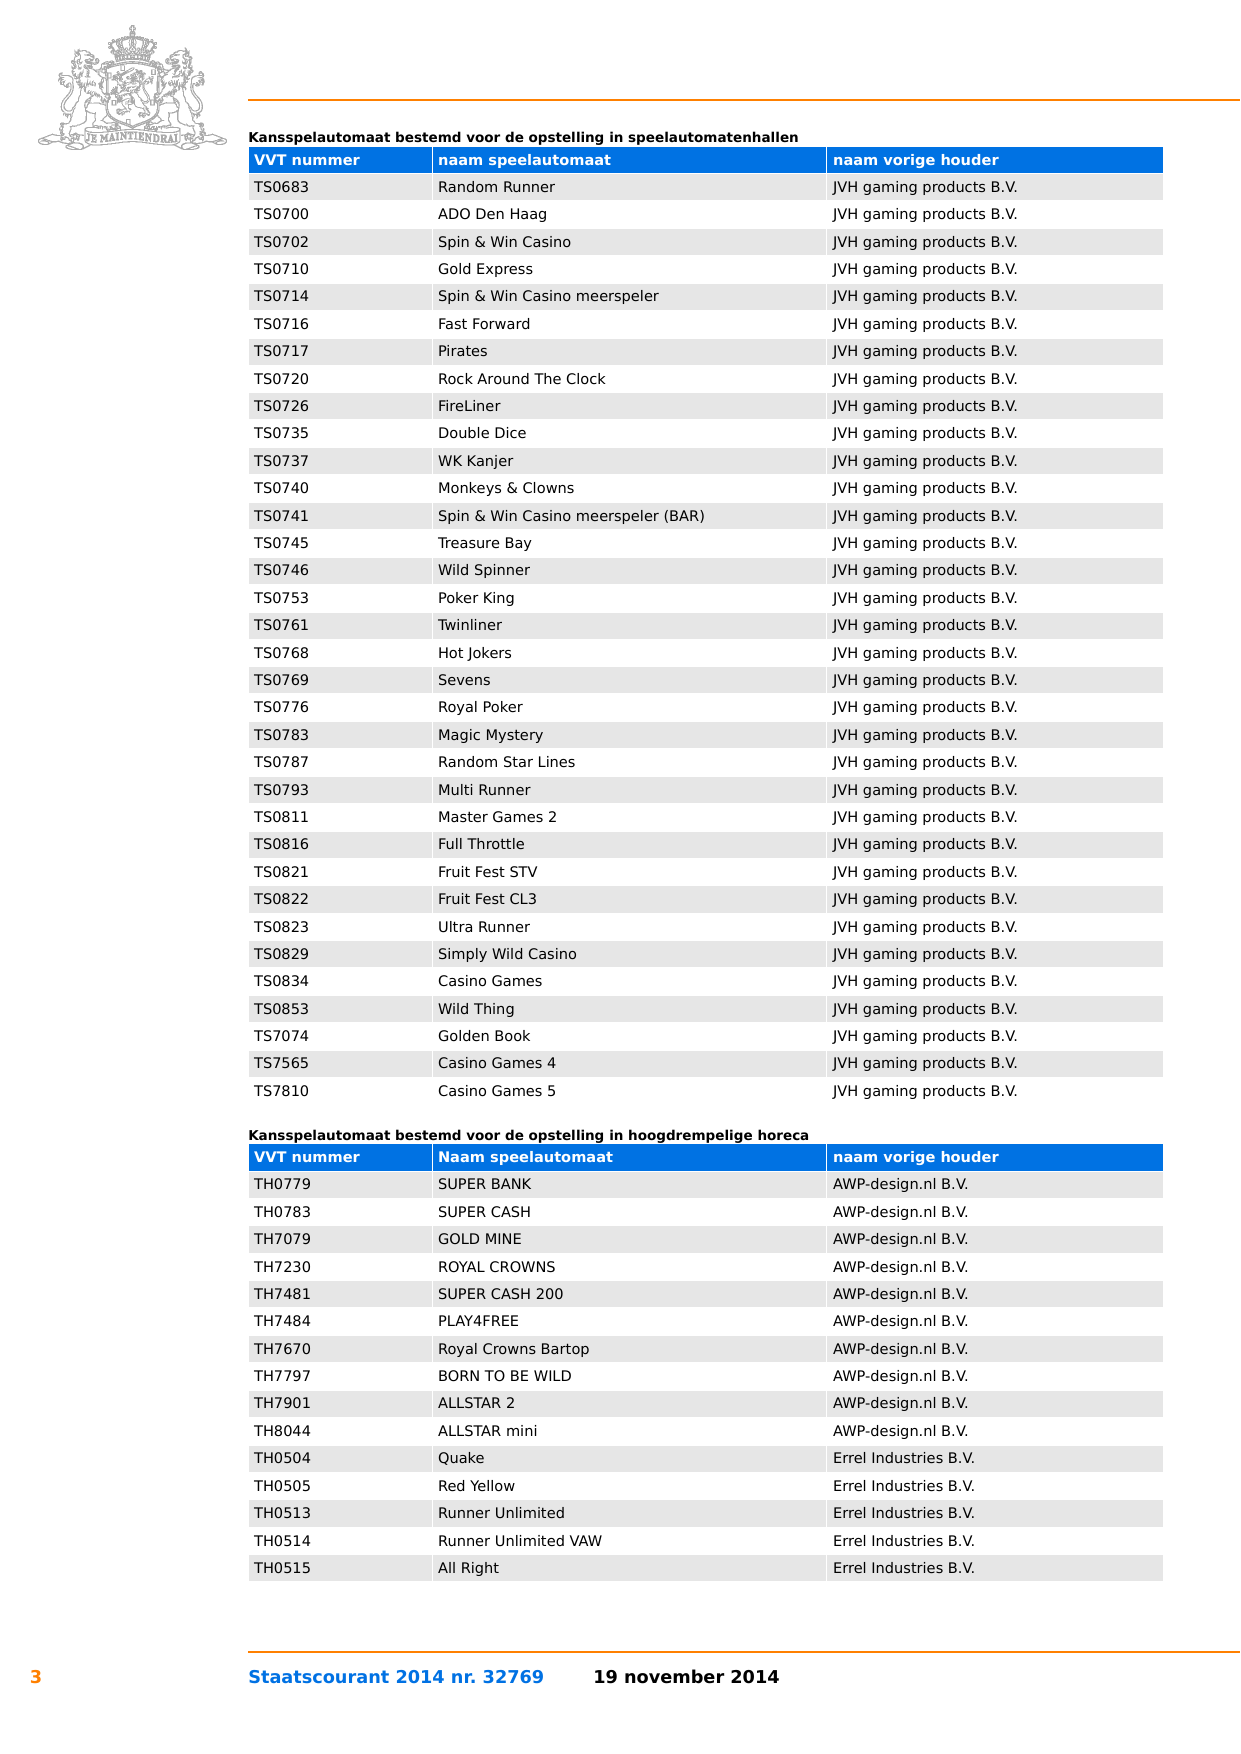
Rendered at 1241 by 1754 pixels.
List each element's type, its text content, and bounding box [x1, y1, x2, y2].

table_cell PLAY4FREE [433, 1309, 826, 1335]
table_cell Quake [433, 1446, 826, 1472]
table_cell Gold Express [433, 256, 826, 283]
table_cell Sevens [433, 667, 826, 693]
table_cell JVH gaming products B.V. [827, 201, 1163, 228]
table_cell JVH gaming products B.V. [827, 475, 1163, 502]
table_cell Hot Jokers [433, 640, 826, 666]
table_cell Spin & Win Casino meerspeler (BAR) [433, 503, 826, 529]
table_cell AWP-design.nl B.V. [827, 1254, 1163, 1280]
table_cell JVH gaming products B.V. [827, 503, 1163, 529]
table_cell AWP-design.nl B.V. [827, 1199, 1163, 1225]
table_cell Errel Industries B.V. [827, 1473, 1163, 1499]
table_cell Royal Poker [433, 695, 826, 721]
table_cell JVH gaming products B.V. [827, 256, 1163, 283]
table_cell JVH gaming products B.V. [827, 667, 1163, 693]
table_cell JVH gaming products B.V. [827, 1051, 1163, 1077]
table_cell Random Runner [433, 174, 826, 200]
table_cell Poker King [433, 585, 826, 611]
table_cell JVH gaming products B.V. [827, 804, 1163, 831]
table_cell Spin & Win Casino meerspeler [433, 284, 826, 310]
table_cell TH8044 [249, 1418, 432, 1444]
table_cell Full Throttle [433, 832, 826, 858]
table_cell TH7079 [249, 1226, 432, 1253]
table_cell SUPER CASH [433, 1199, 826, 1225]
table_cell Naam speelautomaat [433, 1144, 826, 1171]
table_cell JVH gaming products B.V. [827, 969, 1163, 995]
table_cell TS0720 [249, 366, 432, 392]
table_cell Treasure Bay [433, 530, 826, 557]
table_cell TS0829 [249, 941, 432, 967]
table_cell Magic Mystery [433, 722, 826, 748]
table_cell JVH gaming products B.V. [827, 1078, 1163, 1104]
table_cell Double Dice [433, 421, 826, 447]
picture [38, 25, 227, 150]
table_cell naam vorige houder [827, 147, 1163, 173]
table_cell TS0816 [249, 832, 432, 858]
table_cell Monkeys & Clowns [433, 475, 826, 502]
table_cell AWP-design.nl B.V. [827, 1391, 1163, 1417]
table_cell JVH gaming products B.V. [827, 914, 1163, 940]
table_cell Rock Around The Clock [433, 366, 826, 392]
table_cell AWP-design.nl B.V. [827, 1363, 1163, 1390]
table_cell ALLSTAR mini [433, 1418, 826, 1444]
table_cell JVH gaming products B.V. [827, 174, 1163, 200]
table_cell JVH gaming products B.V. [827, 1023, 1163, 1050]
table_cell JVH gaming products B.V. [827, 640, 1163, 666]
table_cell BORN TO BE WILD [433, 1363, 826, 1390]
table_cell TS0702 [249, 229, 432, 255]
table_cell Ultra Runner [433, 914, 826, 940]
table_cell TH0504 [249, 1446, 432, 1472]
table_cell All Right [433, 1555, 826, 1581]
table_cell Random Star Lines [433, 749, 826, 776]
table_cell JVH gaming products B.V. [827, 229, 1163, 255]
table_cell JVH gaming products B.V. [827, 886, 1163, 913]
table_cell Master Games 2 [433, 804, 826, 831]
table_cell Errel Industries B.V. [827, 1555, 1163, 1581]
table_cell Runner Unlimited VAW [433, 1528, 826, 1554]
table_header Kansspelautomaat bestemd voor de opstelling in speelautomatenhallen [248, 130, 1163, 146]
table_cell Wild Spinner [433, 558, 826, 584]
table_cell JVH gaming products B.V. [827, 339, 1163, 365]
table_cell JVH gaming products B.V. [827, 722, 1163, 748]
table_cell TS0710 [249, 256, 432, 283]
table_cell TS0737 [249, 448, 432, 474]
table_cell JVH gaming products B.V. [827, 421, 1163, 447]
table_cell TH0513 [249, 1500, 432, 1527]
table_cell TS0823 [249, 914, 432, 940]
table_cell TS0683 [249, 174, 432, 200]
table_cell SUPER BANK [433, 1172, 826, 1198]
table_cell TS0726 [249, 393, 432, 419]
table_cell TS7074 [249, 1023, 432, 1050]
table_cell JVH gaming products B.V. [827, 832, 1163, 858]
table_cell TS0787 [249, 749, 432, 776]
table_cell TS7810 [249, 1078, 432, 1104]
table_cell TH7901 [249, 1391, 432, 1417]
table_cell AWP-design.nl B.V. [827, 1281, 1163, 1307]
table_cell TS0745 [249, 530, 432, 557]
table_cell ALLSTAR 2 [433, 1391, 826, 1417]
table_cell Runner Unlimited [433, 1500, 826, 1527]
table_cell TS7565 [249, 1051, 432, 1077]
table_cell TS0761 [249, 613, 432, 639]
table_cell Royal Crowns Bartop [433, 1336, 826, 1362]
table_cell FireLiner [433, 393, 826, 419]
table_cell JVH gaming products B.V. [827, 284, 1163, 310]
table_cell Casino Games 5 [433, 1078, 826, 1104]
table_cell TS0811 [249, 804, 432, 831]
table_cell Spin & Win Casino [433, 229, 826, 255]
table_cell TS0740 [249, 475, 432, 502]
table_cell Errel Industries B.V. [827, 1500, 1163, 1527]
table_cell TH0783 [249, 1199, 432, 1225]
table_cell TS0853 [249, 996, 432, 1022]
table_cell TS0735 [249, 421, 432, 447]
table_cell TS0821 [249, 859, 432, 885]
table_cell JVH gaming products B.V. [827, 996, 1163, 1022]
table_cell TS0753 [249, 585, 432, 611]
table_cell naam vorige houder [827, 1144, 1163, 1171]
table_cell JVH gaming products B.V. [827, 695, 1163, 721]
table_cell Fast Forward [433, 311, 826, 337]
table_cell TH0779 [249, 1172, 432, 1198]
table_cell TS0700 [249, 201, 432, 228]
table_cell TS0769 [249, 667, 432, 693]
table_cell JVH gaming products B.V. [827, 366, 1163, 392]
table_cell JVH gaming products B.V. [827, 749, 1163, 776]
table_cell TH7797 [249, 1363, 432, 1390]
table_cell JVH gaming products B.V. [827, 393, 1163, 419]
table_cell Red Yellow [433, 1473, 826, 1499]
table_cell TH7670 [249, 1336, 432, 1362]
table_cell Pirates [433, 339, 826, 365]
table_cell JVH gaming products B.V. [827, 530, 1163, 557]
table_cell AWP-design.nl B.V. [827, 1418, 1163, 1444]
table_cell ADO Den Haag [433, 201, 826, 228]
table_cell Wild Thing [433, 996, 826, 1022]
table_cell JVH gaming products B.V. [827, 311, 1163, 337]
table_cell TS0768 [249, 640, 432, 666]
table_cell TS0793 [249, 777, 432, 803]
table_cell JVH gaming products B.V. [827, 777, 1163, 803]
table_cell AWP-design.nl B.V. [827, 1336, 1163, 1362]
table_cell TS0783 [249, 722, 432, 748]
table_header Kansspelautomaat bestemd voor de opstelling in hoogdrempelige horeca [248, 1128, 1163, 1143]
table_cell TS0822 [249, 886, 432, 913]
table_cell Twinliner [433, 613, 826, 639]
table_cell AWP-design.nl B.V. [827, 1309, 1163, 1335]
table_cell Casino Games [433, 969, 826, 995]
table_cell JVH gaming products B.V. [827, 613, 1163, 639]
table_cell TH7230 [249, 1254, 432, 1280]
table_cell TH0505 [249, 1473, 432, 1499]
table_cell JVH gaming products B.V. [827, 859, 1163, 885]
table_cell AWP-design.nl B.V. [827, 1172, 1163, 1198]
table_cell ROYAL CROWNS [433, 1254, 826, 1280]
table_cell JVH gaming products B.V. [827, 558, 1163, 584]
table_cell TH7481 [249, 1281, 432, 1307]
table_cell Fruit Fest STV [433, 859, 826, 885]
table_cell naam speelautomaat [433, 147, 826, 173]
table_cell JVH gaming products B.V. [827, 585, 1163, 611]
table_cell AWP-design.nl B.V. [827, 1226, 1163, 1253]
table_cell VVT nummer [249, 147, 432, 173]
table_cell TS0834 [249, 969, 432, 995]
table_cell WK Kanjer [433, 448, 826, 474]
table_cell Errel Industries B.V. [827, 1446, 1163, 1472]
table_cell Errel Industries B.V. [827, 1528, 1163, 1554]
table_cell TS0741 [249, 503, 432, 529]
table_cell SUPER CASH 200 [433, 1281, 826, 1307]
table_cell TH7484 [249, 1309, 432, 1335]
table_cell TS0776 [249, 695, 432, 721]
table_cell Casino Games 4 [433, 1051, 826, 1077]
table_cell VVT nummer [249, 1144, 432, 1171]
table_cell TH0515 [249, 1555, 432, 1581]
table_cell GOLD MINE [433, 1226, 826, 1253]
table_cell TS0746 [249, 558, 432, 584]
table_cell Multi Runner [433, 777, 826, 803]
table_cell TS0714 [249, 284, 432, 310]
table_cell Fruit Fest CL3 [433, 886, 826, 913]
table_cell TS0717 [249, 339, 432, 365]
table_cell JVH gaming products B.V. [827, 941, 1163, 967]
table_cell TH0514 [249, 1528, 432, 1554]
table_cell TS0716 [249, 311, 432, 337]
table_cell Golden Book [433, 1023, 826, 1050]
table_cell Simply Wild Casino [433, 941, 826, 967]
table_cell JVH gaming products B.V. [827, 448, 1163, 474]
